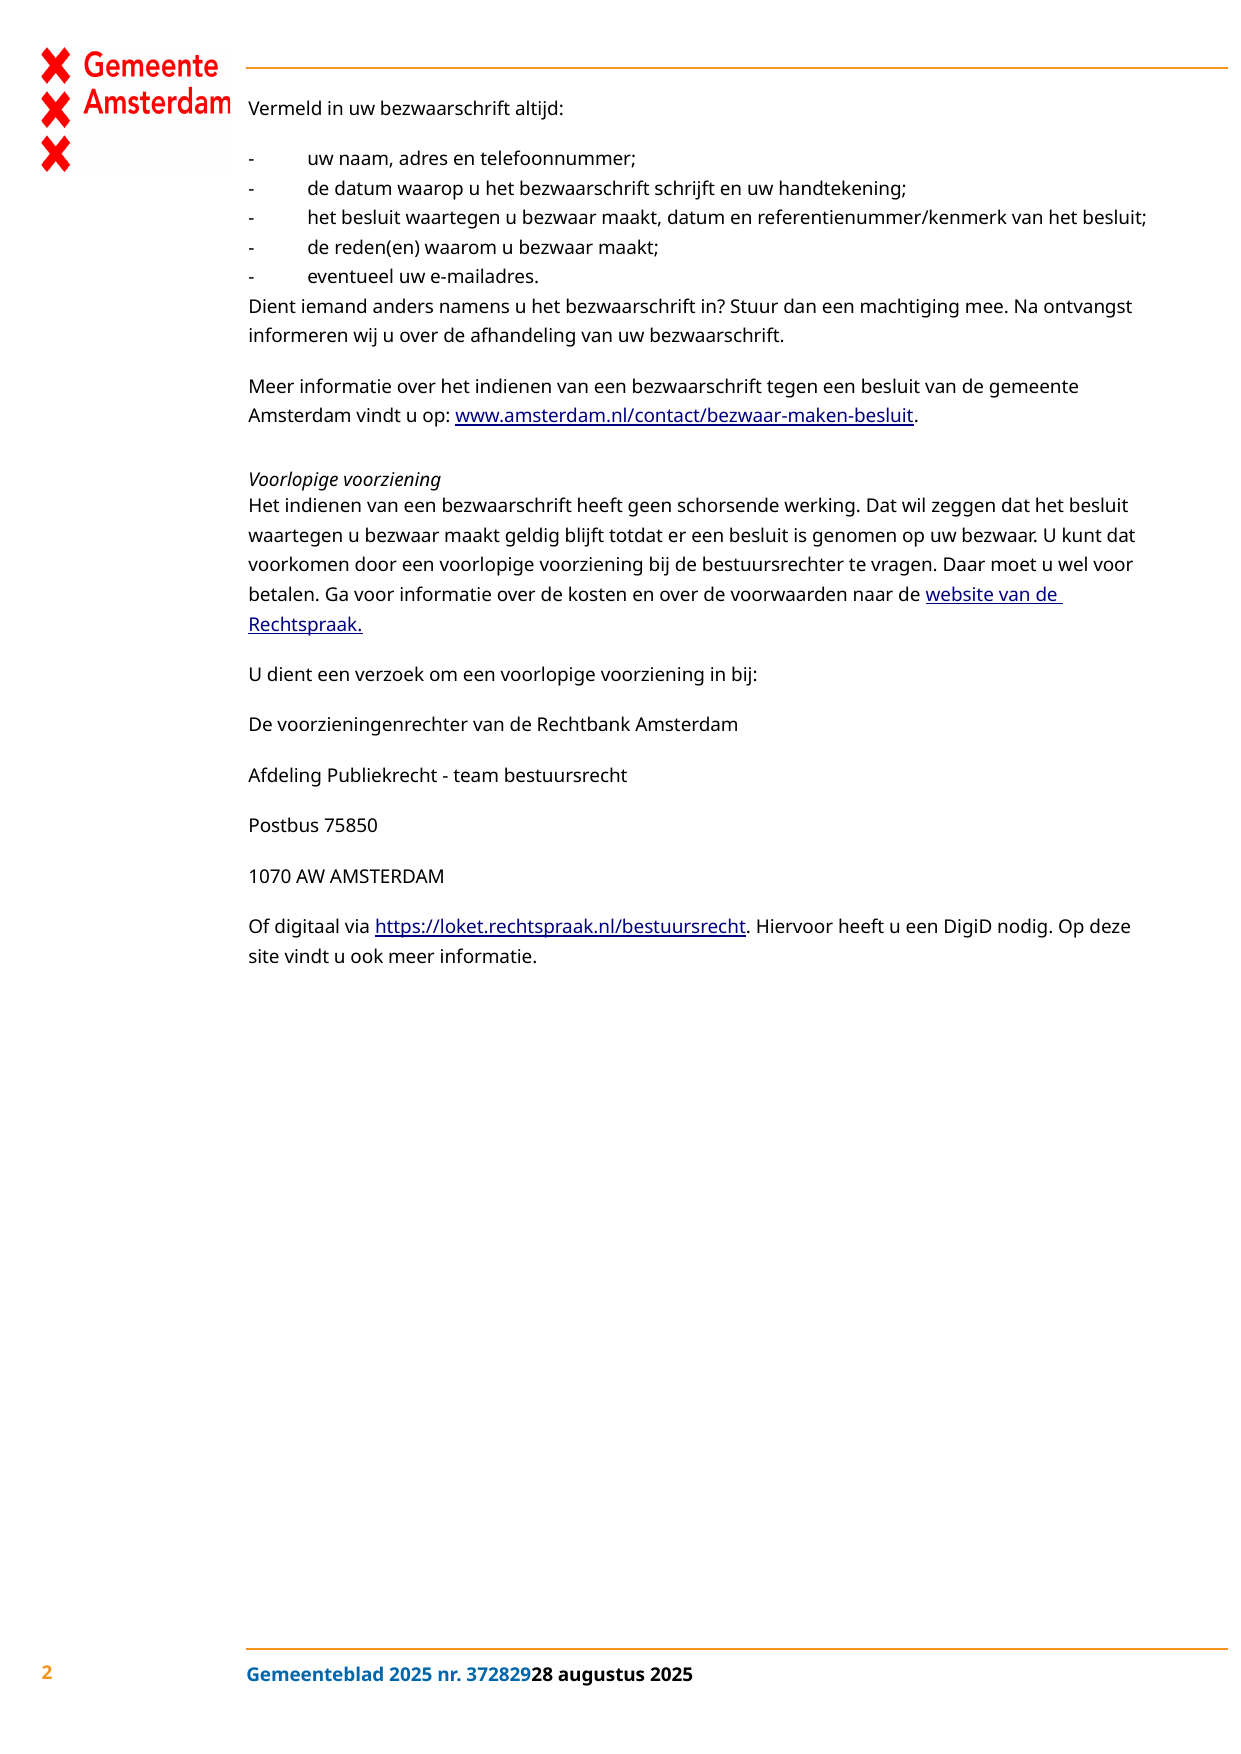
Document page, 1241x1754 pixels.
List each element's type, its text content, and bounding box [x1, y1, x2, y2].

text Dient iemand anders namens u het bezwaarschrift in? Stuur dan een machtiging mee. Na ontvangst informeren wij u over de afhandeling van uw bezwaarschrift. [248, 293, 1152, 348]
list het besluit waartegen u bezwaar maakt, datum en referentienummer/kenmerk van het besluit; [248, 204, 1152, 230]
text Het indienen van een bezwaarschrift heeft geen schorsende werking. Dat wil zeggen dat het besluit waartegen u bezwaar maakt geldig blijft totdat er een besluit is genomen op uw bezwaar. U kunt dat voorkomen door een voorlopige voorziening bij de bestuursrechter te vragen. Daar moet u wel voor betalen. Ga voor informatie over de kosten en over de voorwaarden naar de website van de Rechtspraak. [248, 492, 1152, 636]
list de reden(en) waarom u bezwaar maakt; [248, 234, 1152, 260]
list eventueel uw e-mailadres. [248, 263, 1152, 289]
text 1070 AW AMSTERDAM [248, 863, 1152, 888]
text Afdeling Publiekrecht - team bestuursrecht [248, 762, 1152, 788]
text Vermeld in uw bezwaarschrift altijd: [248, 95, 1152, 121]
picture [41, 47, 231, 172]
text Meer informatie over het indienen van een bezwaarschrift tegen een besluit van de gemeente Amsterdam vindt u op: www.amsterdam.nl/contact/bezwaar-maken-besluit. [248, 373, 1152, 428]
text Postbus 75850 [248, 812, 1152, 838]
text De voorzieningenrechter van de Rechtbank Amsterdam [248, 712, 1152, 737]
text U dient een verzoek om een voorlopige voorziening in bij: [248, 661, 1152, 687]
text Of digitaal via https://loket.rechtspraak.nl/bestuursrecht. Hiervoor heeft u een DigiD nodig. Op deze site vindt u ook meer informatie. [248, 913, 1152, 968]
list de datum waarop u het bezwaarschrift schrijft en uw handtekening; [248, 175, 1152, 201]
list uw naam, adres en telefoonnummer; [248, 145, 1152, 171]
text Voorlopige voorziening [248, 467, 1152, 492]
